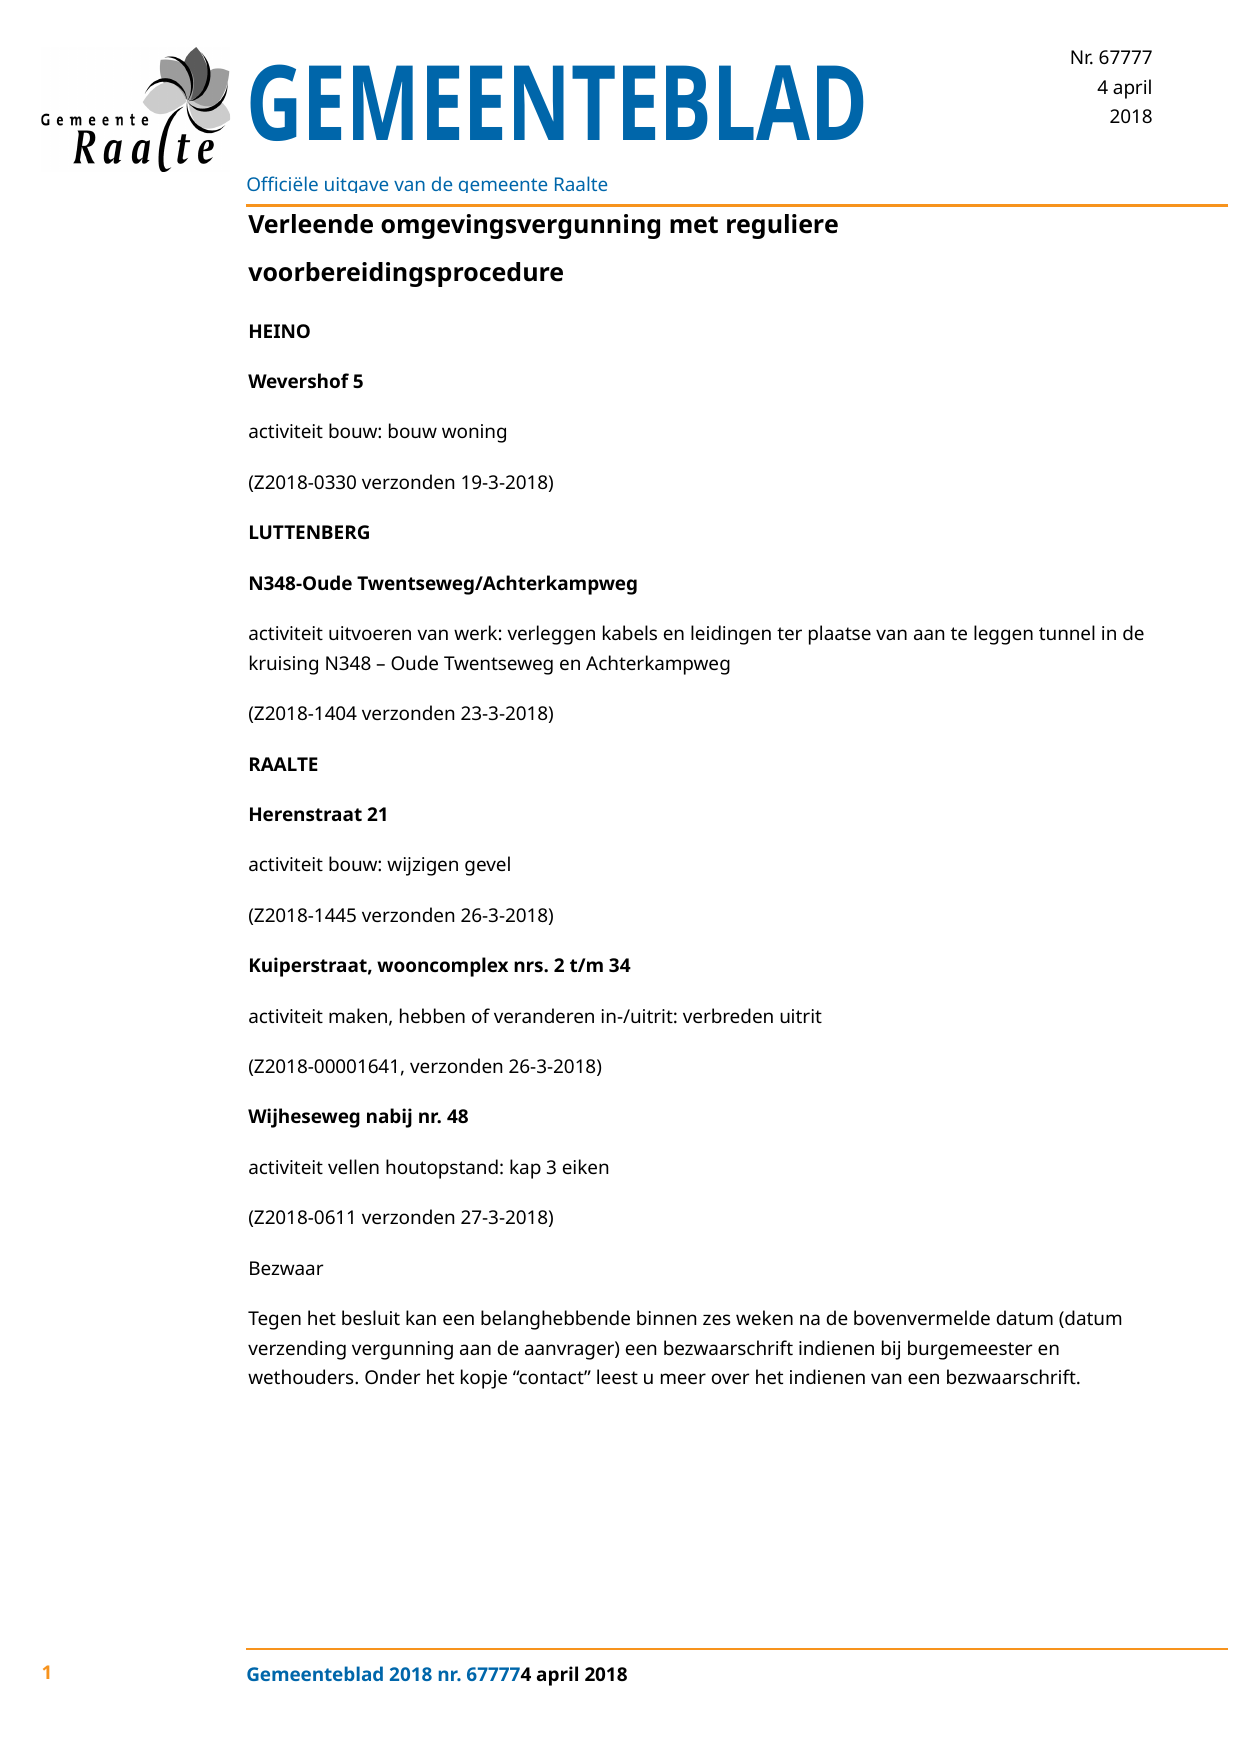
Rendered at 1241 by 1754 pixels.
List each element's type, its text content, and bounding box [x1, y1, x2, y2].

text activiteit bouw: wijzigen gevel [248, 852, 1152, 877]
text Herenstraat 21 [248, 801, 1152, 827]
text Kuiperstraat, wooncomplex nrs. 2 t/m 34 [248, 952, 1152, 978]
picture [41, 47, 231, 172]
text (Z2018-1404 verzonden 23-3-2018) [248, 700, 1152, 726]
text HEINO [248, 318, 1152, 344]
text (Z2018-0611 verzonden 27-3-2018) [248, 1204, 1152, 1230]
text RAALTE [248, 751, 1152, 777]
text activiteit vellen houtopstand: kap 3 eiken [248, 1154, 1152, 1180]
text Wevershof 5 [248, 368, 1152, 394]
text Tegen het besluit kan een belanghebbende binnen zes weken na de bovenvermelde datum (datum verzending vergunning aan de aanvrager) een bezwaarschrift indienen bij burgemeester en wethouders. Onder het kopje “contact” leest u meer over het indienen van een bezwaarschrift. [248, 1305, 1152, 1390]
text (Z2018-00001641, verzonden 26-3-2018) [248, 1053, 1152, 1079]
text activiteit maken, hebben of veranderen in-/uitrit: verbreden uitrit [248, 1003, 1152, 1029]
text LUTTENBERG [248, 519, 1152, 545]
text Verleende omgevingsvergunning met reguliere voorbereidingsprocedure [248, 207, 1152, 288]
text (Z2018-1445 verzonden 26-3-2018) [248, 902, 1152, 928]
text activiteit uitvoeren van werk: verleggen kabels en leidingen ter plaatse van aan te leggen tunnel in de kruising N348 – Oude Twentseweg en Achterkampweg [248, 620, 1152, 676]
text N348-Oude Twentseweg/Achterkampweg [248, 570, 1152, 596]
text activiteit bouw: bouw woning [248, 419, 1152, 444]
text Wijheseweg nabij nr. 48 [248, 1104, 1152, 1129]
text (Z2018-0330 verzonden 19-3-2018) [248, 469, 1152, 495]
text Bezwaar [248, 1255, 1152, 1281]
